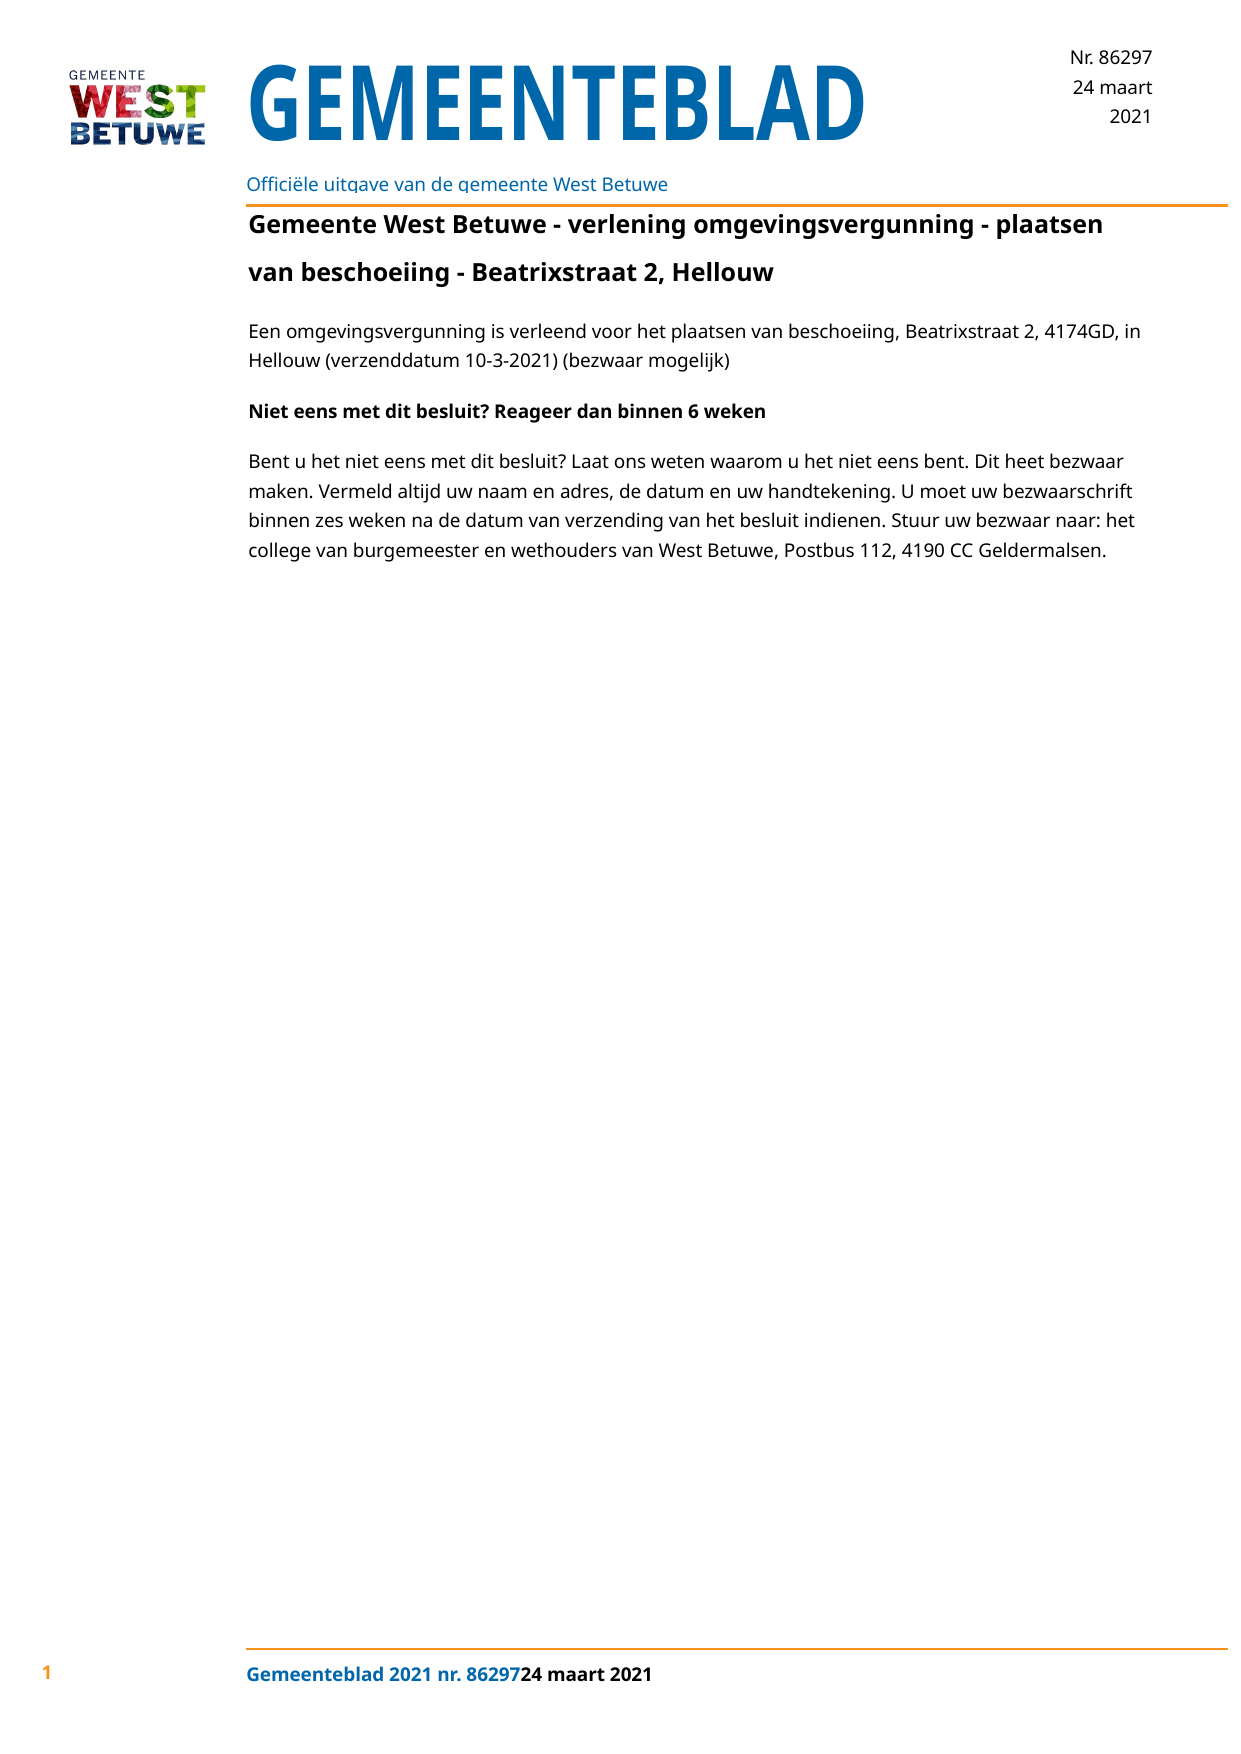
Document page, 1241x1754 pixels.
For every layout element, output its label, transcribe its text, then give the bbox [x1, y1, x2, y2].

text Niet eens met dit besluit? Reageer dan binnen 6 weken [248, 398, 1152, 424]
text Bent u het niet eens met dit besluit? Laat ons weten waarom u het niet eens bent. Dit heet bezwaar maken. Vermeld altijd uw naam en adres, de datum en uw handtekening. U moet uw bezwaarschrift binnen zes weken na de datum van verzending van het besluit indienen. Stuur uw bezwaar naar: het college van burgemeester en wethouders van West Betuwe, Postbus 112, 4190 CC Geldermalsen. [248, 448, 1152, 563]
picture [41, 47, 231, 172]
text Gemeente West Betuwe - verlening omgevingsvergunning - plaatsen van beschoeiing - Beatrixstraat 2, Hellouw [248, 207, 1152, 288]
text Een omgevingsvergunning is verleend voor het plaatsen van beschoeiing, Beatrixstraat 2, 4174GD, in Hellouw (verzenddatum 10-3-2021) (bezwaar mogelijk) [248, 318, 1152, 373]
